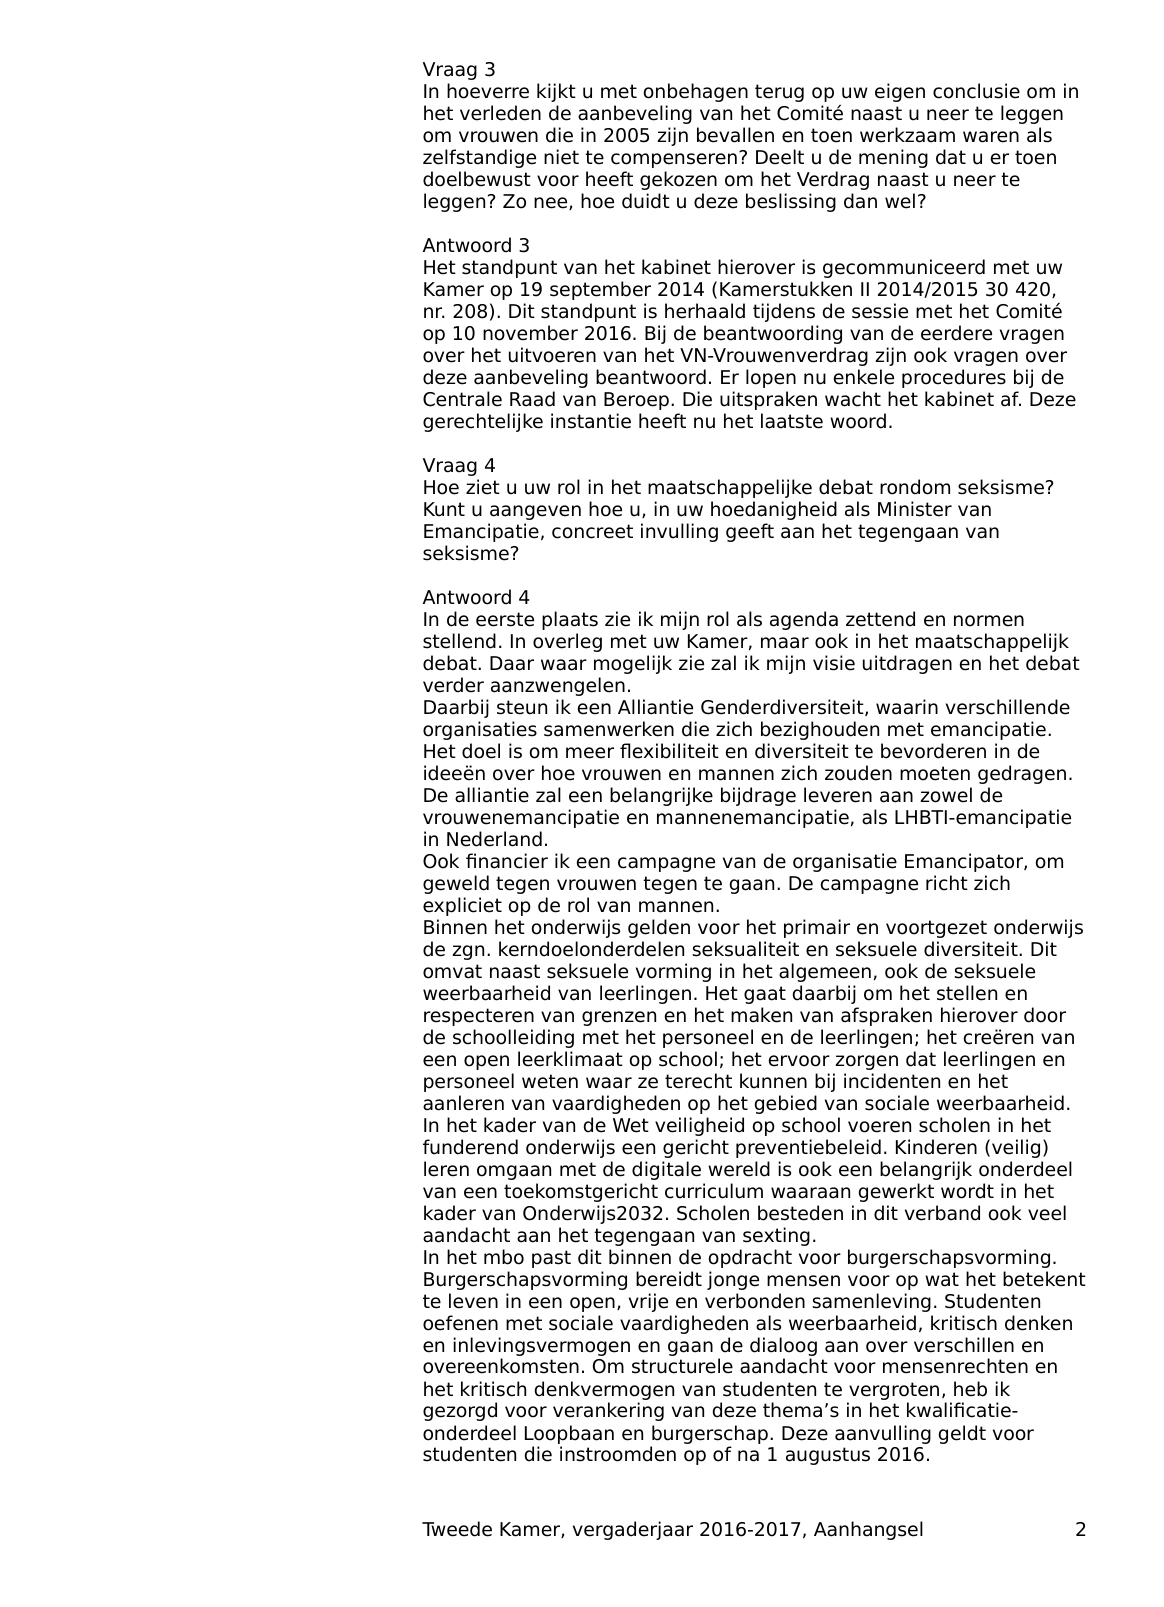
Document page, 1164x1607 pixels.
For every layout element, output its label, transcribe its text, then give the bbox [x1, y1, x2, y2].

text Daarbij steun ik een Alliantie Genderdiversiteit, waarin verschillende organisaties samenwerken die zich bezighouden met emancipatie. Het doel is om meer flexibiliteit en diversiteit te bevorderen in de ideeën over hoe vrouwen en mannen zich zouden moeten gedragen. De alliantie zal een belangrijke bijdrage leveren aan zowel de vrouwenemancipatie en mannenemancipatie, als LHBTI-emancipatie in Nederland. [422, 697, 1087, 851]
text Antwoord 4 [422, 587, 1087, 609]
text In hoeverre kijkt u met onbehagen terug op uw eigen conclusie om in het verleden de aanbeveling van het Comité naast u neer te leggen om vrouwen die in 2005 zijn bevallen en toen werkzaam waren als zelfstandige niet te compenseren? Deelt u de mening dat u er toen doelbewust voor heeft gekozen om het Verdrag naast u neer te leggen? Zo nee, hoe duidt u deze beslissing dan wel? [422, 81, 1087, 213]
text In het mbo past dit binnen de opdracht voor burgerschapsvorming. Burgerschapsvorming bereidt jonge mensen voor op wat het betekent te leven in een open, vrije en verbonden samenleving. Studenten oefenen met sociale vaardigheden als weerbaarheid, kritisch denken en inlevingsvermogen en gaan de dialoog aan over verschillen en overeenkomsten. Om structurele aandacht voor mensenrechten en het kritisch denkvermogen van studenten te vergroten, heb ik gezorgd voor verankering van deze thema’s in het kwalificatie-onderdeel Loopbaan en burgerschap. Deze aanvulling geldt voor studenten die instroomden op of na 1 augustus 2016. [422, 1247, 1087, 1466]
text In de eerste plaats zie ik mijn rol als agenda zettend en normen stellend. In overleg met uw Kamer, maar ook in het maatschappelijk debat. Daar waar mogelijk zie zal ik mijn visie uitdragen en het debat verder aanzwengelen. [422, 609, 1087, 697]
text Vraag 4 [422, 455, 1087, 477]
text Binnen het onderwijs gelden voor het primair en voortgezet onderwijs de zgn. kerndoelonderdelen seksualiteit en seksuele diversiteit. Dit omvat naast seksuele vorming in het algemeen, ook de seksuele weerbaarheid van leerlingen. Het gaat daarbij om het stellen en respecteren van grenzen en het maken van afspraken hierover door de schoolleiding met het personeel en de leerlingen; het creëren van een open leerklimaat op school; het ervoor zorgen dat leerlingen en personeel weten waar ze terecht kunnen bij incidenten en het aanleren van vaardigheden op het gebied van sociale weerbaarheid. In het kader van de Wet veiligheid op school voeren scholen in het funderend onderwijs een gericht preventiebeleid. Kinderen (veilig) leren omgaan met de digitale wereld is ook een belangrijk onderdeel van een toekomstgericht curriculum waaraan gewerkt wordt in het kader van Onderwijs2032. Scholen besteden in dit verband ook veel aandacht aan het tegengaan van sexting. [422, 917, 1087, 1247]
text Antwoord 3 [422, 235, 1087, 257]
text Hoe ziet u uw rol in het maatschappelijke debat rondom seksisme? Kunt u aangeven hoe u, in uw hoedanigheid als Minister van Emancipatie, concreet invulling geeft aan het tegengaan van seksisme? [422, 477, 1087, 565]
text Het standpunt van het kabinet hierover is gecommuniceerd met uw Kamer op 19 september 2014 (Kamerstukken II 2014/2015 30 420, nr. 208). Dit standpunt is herhaald tijdens de sessie met het Comité op 10 november 2016. Bij de beantwoording van de eerdere vragen over het uitvoeren van het VN-Vrouwenverdrag zijn ook vragen over deze aanbeveling beantwoord. Er lopen nu enkele procedures bij de Centrale Raad van Beroep. Die uitspraken wacht het kabinet af. Deze gerechtelijke instantie heeft nu het laatste woord. [422, 257, 1087, 433]
text Vraag 3 [422, 59, 1087, 81]
text Ook financier ik een campagne van de organisatie Emancipator, om geweld tegen vrouwen tegen te gaan. De campagne richt zich expliciet op de rol van mannen. [422, 851, 1087, 917]
